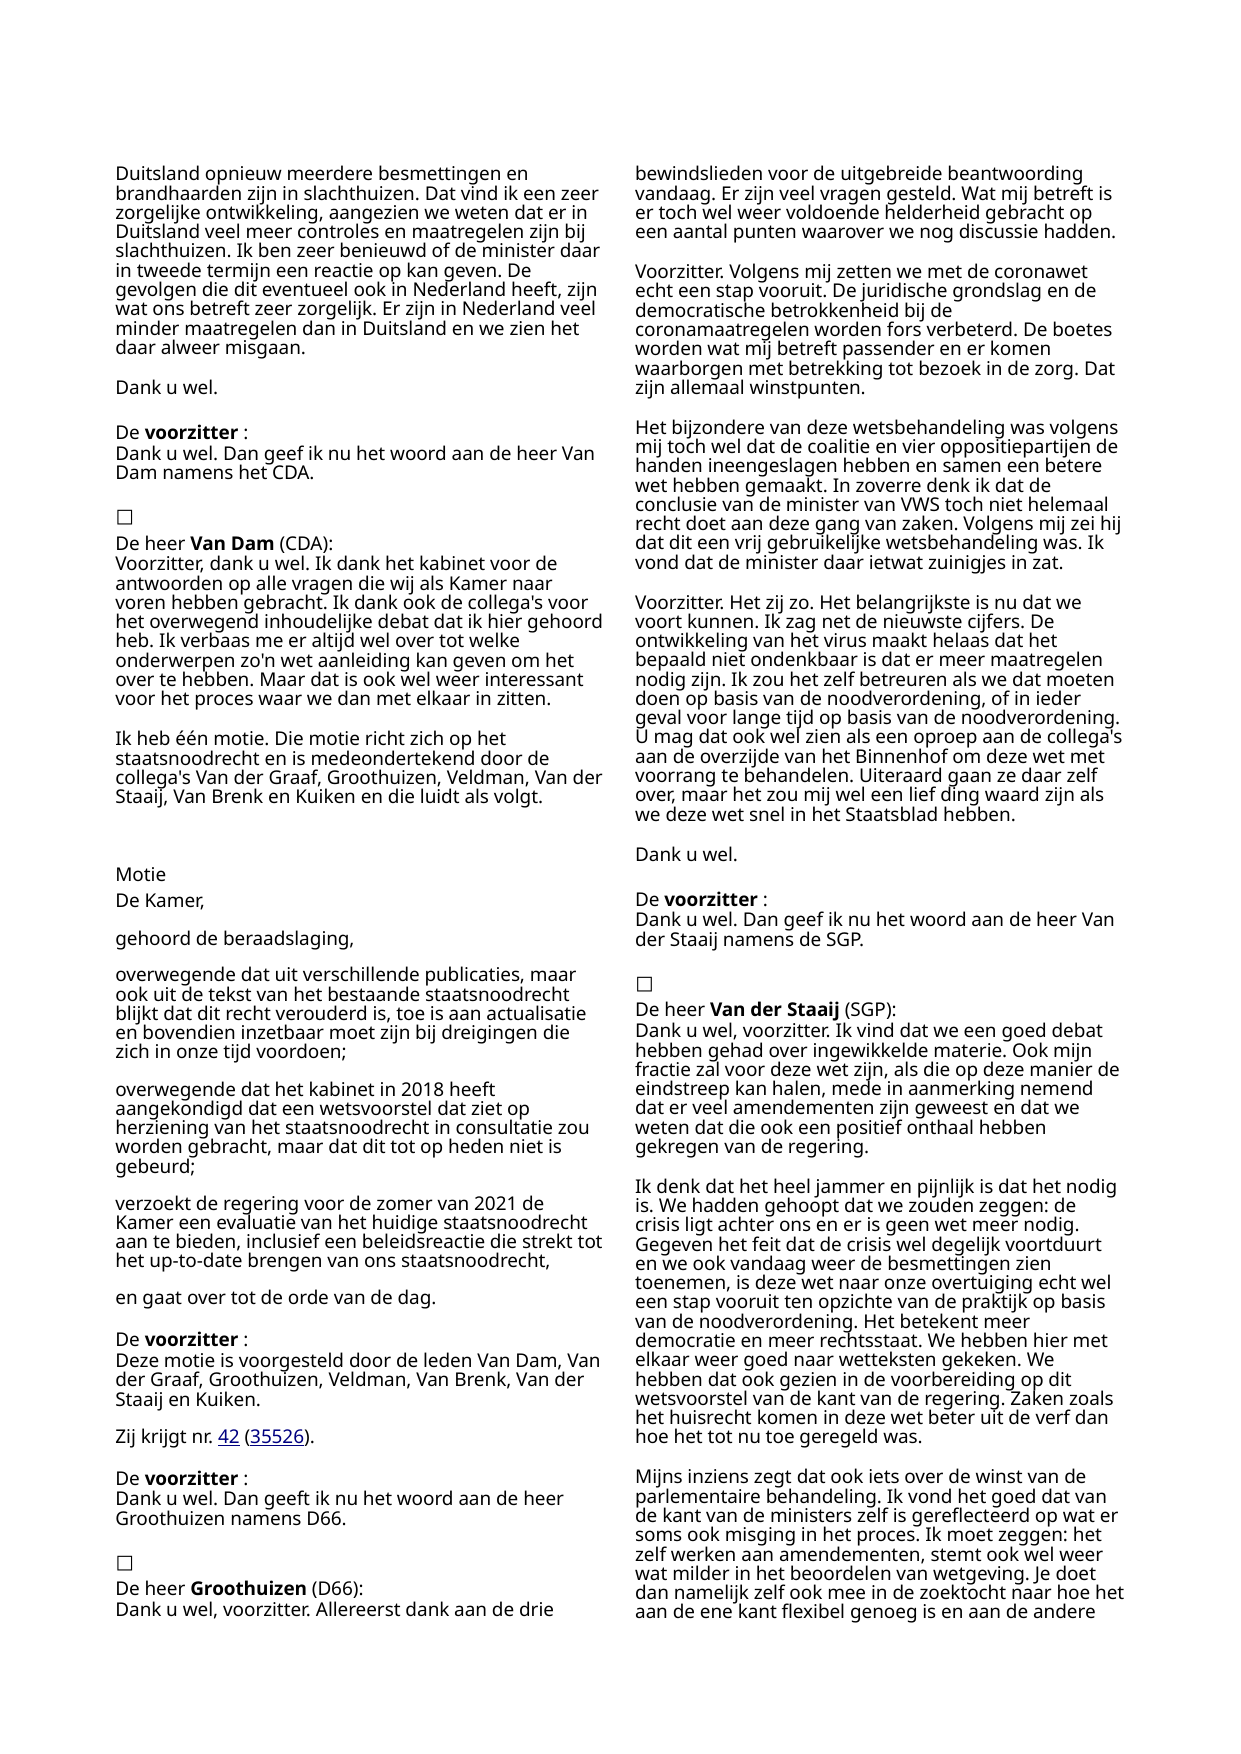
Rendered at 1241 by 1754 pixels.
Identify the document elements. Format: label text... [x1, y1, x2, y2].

text Dank u wel. [635, 846, 1125, 865]
text Deze motie is voorgesteld door de leden Van Dam, Van der Graaf, Groothuizen, Veldman, Van Brenk, Van der Staaij en Kuiken. [115, 1352, 605, 1410]
text Ik denk dat het heel jammer en pijnlijk is dat het nodig is. We hadden gehoopt dat we zouden zeggen: de crisis ligt achter ons en er is geen wet meer nodig. Gegeven het feit dat de crisis wel degelijk voortduurt en we ook vandaag weer de besmettingen zien toenemen, is deze wet naar onze overtuiging echt wel een stap vooruit ten opzichte van de praktijk op basis van de noodverordening. Het betekent meer democratie en meer rechtsstaat. We hebben hier met elkaar weer goed naar wetteksten gekeken. We hebben dat ook gezien in de voorbereiding op dit wetsvoorstel van de kant van de regering. Zaken zoals het huisrecht komen in deze wet beter uit de verf dan hoe het tot nu toe geregeld was. [635, 1178, 1125, 1448]
text Dank u wel, voorzitter. Allereerst dank aan de drie [115, 1601, 605, 1621]
text De heer Groothuizen (D66): [115, 1576, 605, 1601]
text overwegende dat uit verschillende publicaties, maar ook uit de tekst van het bestaande staatsnoodrecht blijkt dat dit recht verouderd is, toe is aan actualisatie en bovendien inzetbaar moet zijn bij dreigingen die zich in onze tijd voordoen; [115, 966, 605, 1063]
text De voorzitter : [115, 1465, 605, 1490]
text Dank u wel. [115, 379, 605, 398]
text Ik heb één motie. Die motie richt zich op het staatsnoodrecht en is medeondertekend door de collega's Van der Graaf, Groothuizen, Veldman, Van der Staaij, Van Brenk en Kuiken en die luidt als volgt. [115, 730, 605, 807]
text en gaat over tot de orde van de dag. [115, 1289, 605, 1309]
text Voorzitter. Volgens mij zetten we met de coronawet echt een stap vooruit. De juridische grondslag en de democratische betrokkenheid bij de coronamaatregelen worden fors verbeterd. De boetes worden wat mij betreft passender en er komen waarborgen met betrekking tot bezoek in de zorg. Dat zijn allemaal winstpunten. [635, 263, 1125, 398]
text Duitsland opnieuw meerdere besmettingen en brandhaarden zijn in slachthuizen. Dat vind ik een zeer zorgelijke ontwikkeling, aangezien we weten dat er in Duitsland veel meer controles en maatregelen zijn bij slachthuizen. Ik ben zeer benieuwd of de minister daar in tweede termijn een reactie op kan geven. De gevolgen die dit eventueel ook in Nederland heeft, zijn wat ons betreft zeer zorgelijk. Er zijn in Nederland veel minder maatregelen dan in Duitsland en we zien het daar alweer misgaan. [115, 165, 605, 358]
text ⬜ [115, 1550, 605, 1576]
text Motie [115, 861, 605, 887]
text Dank u wel. Dan geef ik nu het woord aan de heer Van Dam namens het CDA. [115, 444, 605, 483]
text ⬜ [115, 504, 605, 530]
text Zij krijgt nr. 42 (35526). [115, 1428, 605, 1447]
text bewindslieden voor de uitgebreide beantwoording vandaag. Er zijn veel vragen gesteld. Wat mij betreft is er toch wel weer voldoende helderheid gebracht op een aantal punten waarover we nog discussie hadden. [635, 165, 1125, 242]
text ⬜ [635, 971, 1125, 997]
text Voorzitter, dank u wel. Ik dank het kabinet voor de antwoorden op alle vragen die wij als Kamer naar voren hebben gebracht. Ik dank ook de collega's voor het overwegend inhoudelijke debat dat ik hier gehoord heb. Ik verbaas me er altijd wel over tot welke onderwerpen zo'n wet aanleiding kan geven om het over te hebben. Maar dat is ook wel weer interessant voor het proces waar we dan met elkaar in zitten. [115, 555, 605, 709]
text Dank u wel. Dan geeft ik nu het woord aan de heer Groothuizen namens D66. [115, 1490, 605, 1529]
text Mijns inziens zegt dat ook iets over de winst van de parlementaire behandeling. Ik vond het goed dat van de kant van de ministers zelf is gereflecteerd op wat er soms ook misging in het proces. Ik moet zeggen: het zelf werken aan amendementen, stemt ook wel weer wat milder in het beoordelen van wetgeving. Je doet dan namelijk zelf ook mee in de zoektocht naar hoe het aan de ene kant flexibel genoeg is en aan de andere [635, 1468, 1125, 1623]
text De voorzitter : [115, 419, 605, 444]
text De Kamer, [115, 892, 605, 912]
text Voorzitter. Het zij zo. Het belangrijkste is nu dat we voort kunnen. Ik zag net de nieuwste cijfers. De ontwikkeling van het virus maakt helaas dat het bepaald niet ondenkbaar is dat er meer maatregelen nodig zijn. Ik zou het zelf betreuren als we dat moeten doen op basis van de noodverordening, of in ieder geval voor lange tijd op basis van de noodverordening. U mag dat ook wel zien als een oproep aan de collega's aan de overzijde van het Binnenhof om deze wet met voorrang te behandelen. Uiteraard gaan ze daar zelf over, maar het zou mij wel een lief ding waard zijn als we deze wet snel in het Staatsblad hebben. [635, 594, 1125, 825]
text Dank u wel, voorzitter. Ik vind dat we een goed debat hebben gehad over ingewikkelde materie. Ook mijn fractie zal voor deze wet zijn, als die op deze manier de eindstreep kan halen, mede in aanmerking nemend dat er veel amendementen zijn geweest en dat we weten dat die ook een positief onthaal hebben gekregen van de regering. [635, 1022, 1125, 1157]
text De voorzitter : [115, 1326, 605, 1352]
text gehoord de beraadslaging, [115, 929, 605, 949]
text verzoekt de regering voor de zomer van 2021 de Kamer een evaluatie van het huidige staatsnoodrecht aan te bieden, inclusief een beleidsreactie die strekt tot het up-to-date brengen van ons staatsnoodrecht, [115, 1194, 605, 1272]
text De heer Van Dam (CDA): [115, 530, 605, 555]
text overwegende dat het kabinet in 2018 heeft aangekondigd dat een wetsvoorstel dat ziet op herziening van het staatsnoodrecht in consultatie zou worden gebracht, maar dat dit tot op heden niet is gebeurd; [115, 1081, 605, 1177]
text De heer Van der Staaij (SGP): [635, 997, 1125, 1022]
text Het bijzondere van deze wetsbehandeling was volgens mij toch wel dat de coalitie en vier oppositiepartijen de handen ineengeslagen hebben en samen een betere wet hebben gemaakt. In zoverre denk ik dat de conclusie van de minister van VWS toch niet helemaal recht doet aan deze gang van zaken. Volgens mij zei hij dat dit een vrij gebruikelijke wetsbehandeling was. Ik vond dat de minister daar ietwat zuinigjes in zat. [635, 419, 1125, 573]
text De voorzitter : [635, 886, 1125, 911]
text Dank u wel. Dan geef ik nu het woord aan de heer Van der Staaij namens de SGP. [635, 911, 1125, 950]
